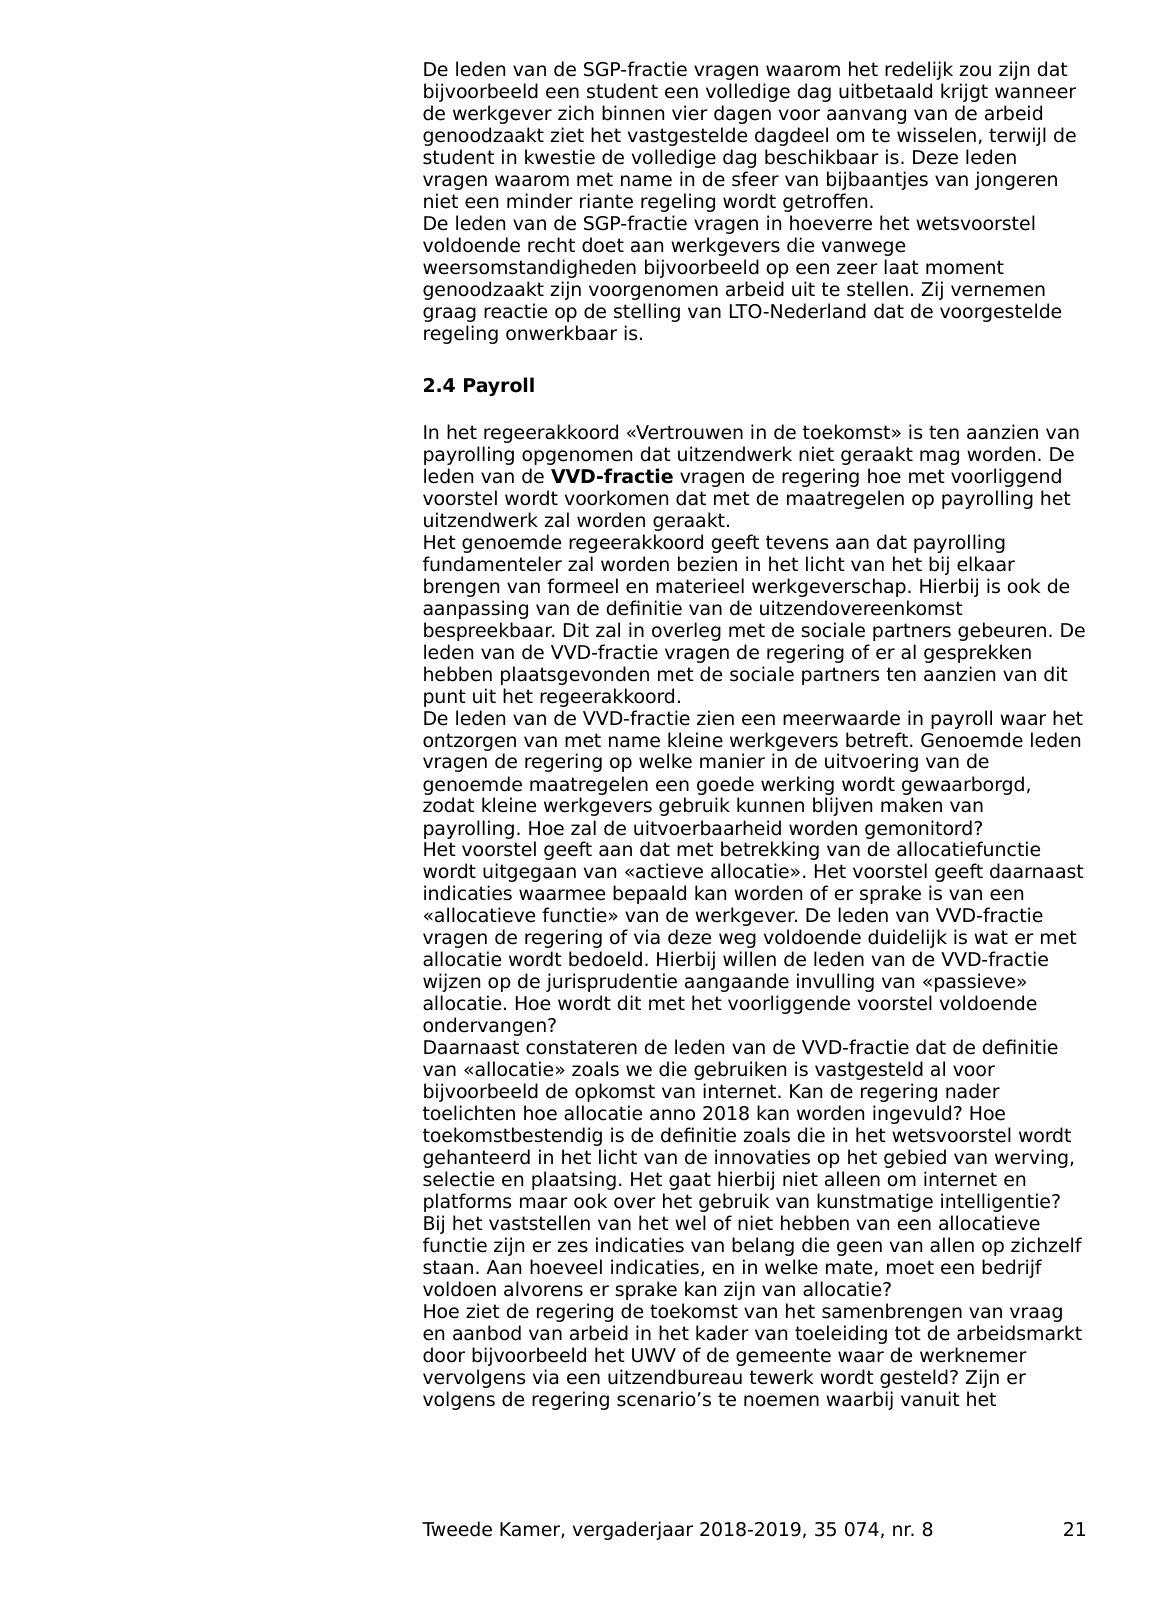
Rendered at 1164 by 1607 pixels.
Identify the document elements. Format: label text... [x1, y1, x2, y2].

subtitle 2.4 Payroll [422, 375, 1087, 397]
text Daarnaast constateren de leden van de VVD-fractie dat de definitie van «allocatie» zoals we die gebruiken is vastgesteld al voor bijvoorbeeld de opkomst van internet. Kan de regering nader toelichten hoe allocatie anno 2018 kan worden ingevuld? Hoe toekomstbestendig is de definitie zoals die in het wetsvoorstel wordt gehanteerd in het licht van de innovaties op het gebied van werving, selectie en plaatsing. Het gaat hierbij niet alleen om internet en platforms maar ook over het gebruik van kunstmatige intelligentie? [422, 1037, 1087, 1213]
text Hoe ziet de regering de toekomst van het samenbrengen van vraag en aanbod van arbeid in het kader van toeleiding tot de arbeidsmarkt door bijvoorbeeld het UWV of de gemeente waar de werknemer vervolgens via een uitzendbureau tewerk wordt gesteld? Zijn er volgens de regering scenario’s te noemen waarbij vanuit het [422, 1301, 1087, 1411]
text Het genoemde regeerakkoord geeft tevens aan dat payrolling fundamenteler zal worden bezien in het licht van het bij elkaar brengen van formeel en materieel werkgeverschap. Hierbij is ook de aanpassing van de definitie van de uitzendovereenkomst bespreekbaar. Dit zal in overleg met de sociale partners gebeuren. De leden van de VVD-fractie vragen de regering of er al gesprekken hebben plaatsgevonden met de sociale partners ten aanzien van dit punt uit het regeerakkoord. [422, 532, 1087, 707]
text De leden van de VVD-fractie zien een meerwaarde in payroll waar het ontzorgen van met name kleine werkgevers betreft. Genoemde leden vragen de regering op welke manier in de uitvoering van de genoemde maatregelen een goede werking wordt gewaarborgd, zodat kleine werkgevers gebruik kunnen blijven maken van payrolling. Hoe zal de uitvoerbaarheid worden gemonitord? [422, 707, 1087, 839]
text De leden van de SGP-fractie vragen waarom het redelijk zou zijn dat bijvoorbeeld een student een volledige dag uitbetaald krijgt wanneer de werkgever zich binnen vier dagen voor aanvang van de arbeid genoodzaakt ziet het vastgestelde dagdeel om te wisselen, terwijl de student in kwestie de volledige dag beschikbaar is. Deze leden vragen waarom met name in de sfeer van bijbaantjes van jongeren niet een minder riante regeling wordt getroffen. [422, 59, 1087, 213]
text In het regeerakkoord «Vertrouwen in de toekomst» is ten aanzien van payrolling opgenomen dat uitzendwerk niet geraakt mag worden. De leden van de VVD-fractie vragen de regering hoe met voorliggend voorstel wordt voorkomen dat met de maatregelen op payrolling het uitzendwerk zal worden geraakt. [422, 422, 1087, 532]
text Het voorstel geeft aan dat met betrekking van de allocatiefunctie wordt uitgegaan van «actieve allocatie». Het voorstel geeft daarnaast indicaties waarmee bepaald kan worden of er sprake is van een «allocatieve functie» van de werkgever. De leden van VVD-fractie vragen de regering of via deze weg voldoende duidelijk is wat er met allocatie wordt bedoeld. Hierbij willen de leden van de VVD-fractie wijzen op de jurisprudentie aangaande invulling van «passieve» allocatie. Hoe wordt dit met het voorliggende voorstel voldoende ondervangen? [422, 839, 1087, 1037]
text De leden van de SGP-fractie vragen in hoeverre het wetsvoorstel voldoende recht doet aan werkgevers die vanwege weersomstandigheden bijvoorbeeld op een zeer laat moment genoodzaakt zijn voorgenomen arbeid uit te stellen. Zij vernemen graag reactie op de stelling van LTO-Nederland dat de voorgestelde regeling onwerkbaar is. [422, 213, 1087, 345]
text Bij het vaststellen van het wel of niet hebben van een allocatieve functie zijn er zes indicaties van belang die geen van allen op zichzelf staan. Aan hoeveel indicaties, en in welke mate, moet een bedrijf voldoen alvorens er sprake kan zijn van allocatie? [422, 1213, 1087, 1301]
